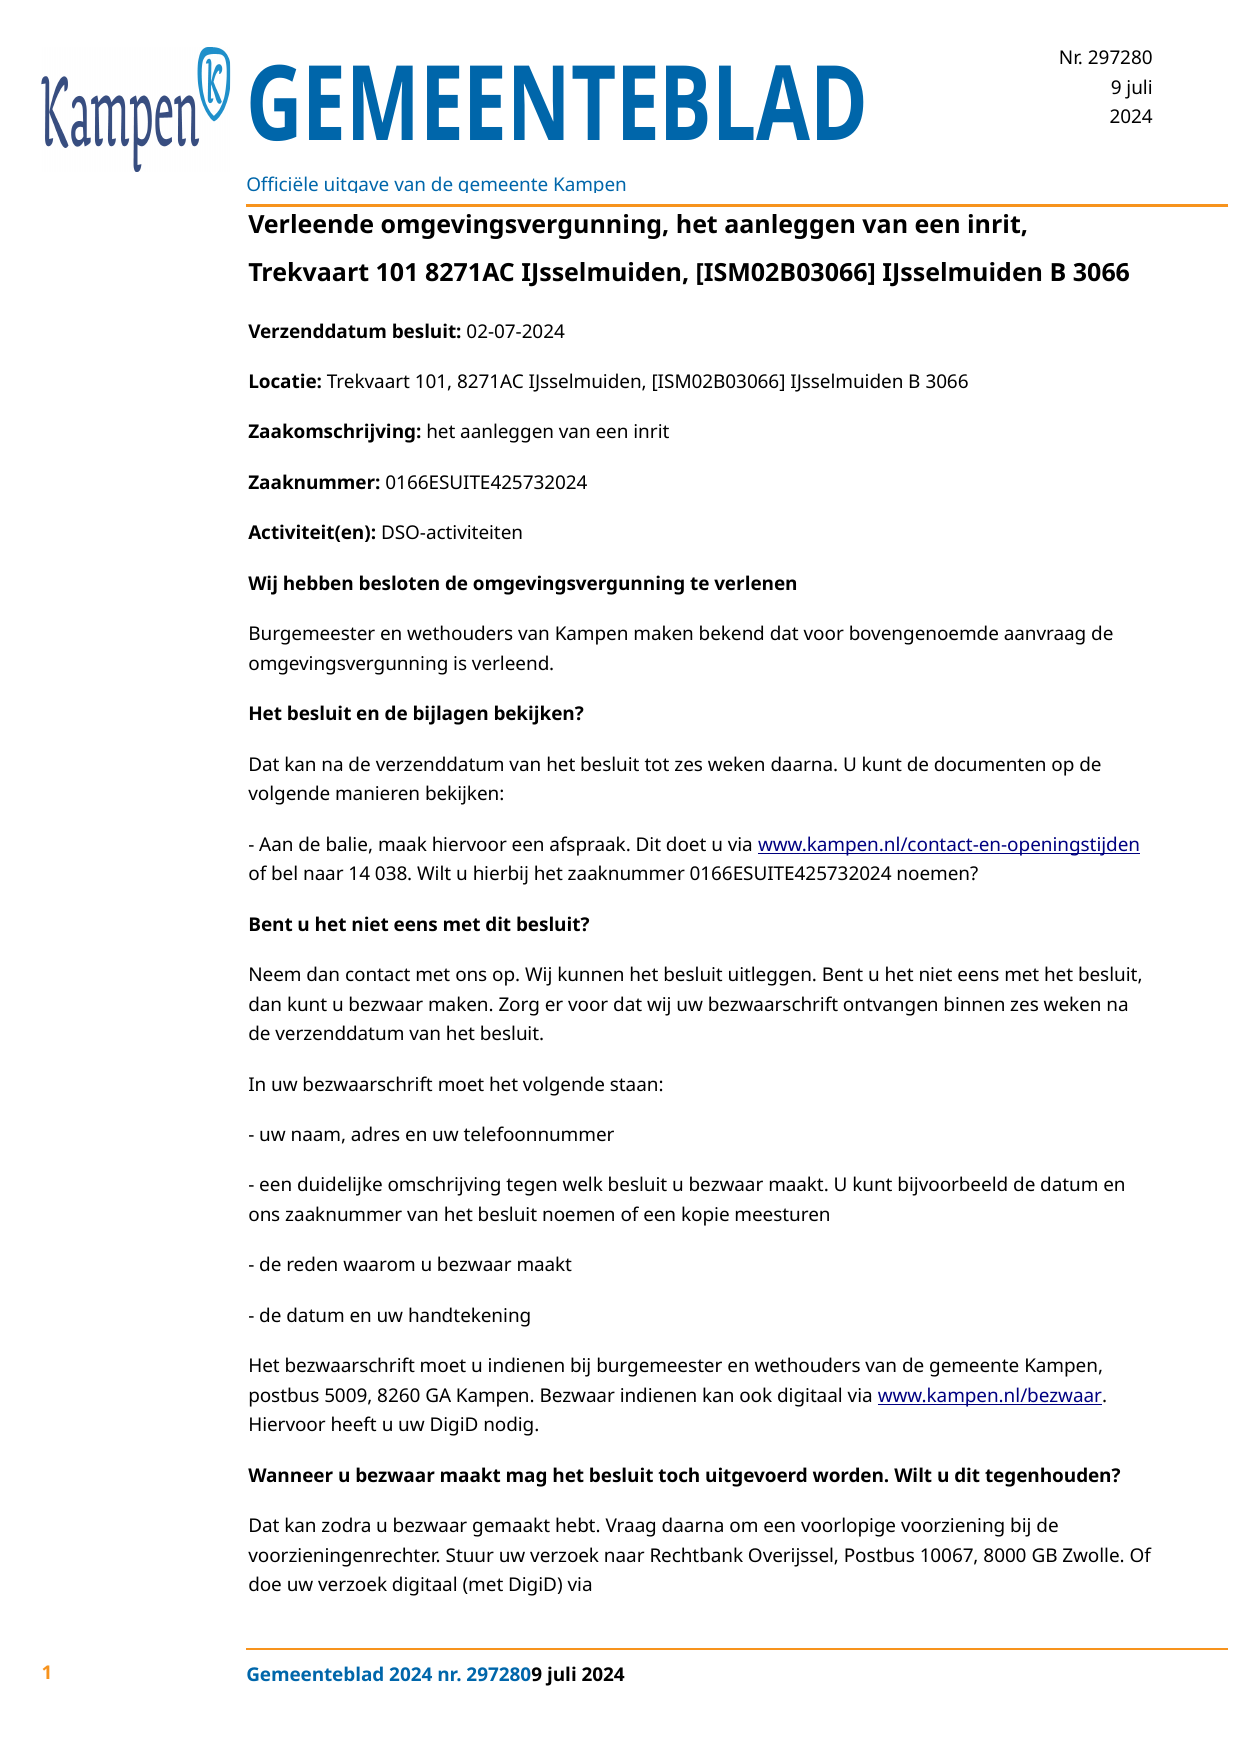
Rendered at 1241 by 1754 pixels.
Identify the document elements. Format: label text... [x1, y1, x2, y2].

text Dat kan zodra u bezwaar gemaakt hebt. Vraag daarna om een voorlopige voorziening bij de voorzieningenrechter. Stuur uw verzoek naar Rechtbank Overijssel, Postbus 10067, 8000 GB Zwolle. Of doe uw verzoek digitaal (met DigiD) via [248, 1512, 1152, 1597]
text - uw naam, adres en uw telefoonnummer [248, 1121, 1152, 1147]
text Zaaknummer: 0166ESUITE425732024 [248, 469, 1152, 495]
text Verzenddatum besluit: 02-07-2024 [248, 318, 1152, 344]
text Verleende omgevingsvergunning, het aanleggen van een inrit, Trekvaart 101 8271AC IJsselmuiden, [ISM02B03066] IJsselmuiden B 3066 [248, 207, 1152, 288]
text Wanneer u bezwaar maakt mag het besluit toch uitgevoerd worden. Wilt u dit tegenhouden? [248, 1462, 1152, 1488]
text Bent u het niet eens met dit besluit? [248, 911, 1152, 937]
text - een duidelijke omschrijving tegen welk besluit u bezwaar maakt. U kunt bijvoorbeeld de datum en ons zaaknummer van het besluit noemen of een kopie meesturen [248, 1172, 1152, 1227]
text - de datum en uw handtekening [248, 1302, 1152, 1328]
text Burgemeester en wethouders van Kampen maken bekend dat voor bovengenoemde aanvraag de omgevingsvergunning is verleend. [248, 620, 1152, 676]
text Het bezwaarschrift moet u indienen bij burgemeester en wethouders van de gemeente Kampen, postbus 5009, 8260 GA Kampen. Bezwaar indienen kan ook digitaal via www.kampen.nl/bezwaar. Hiervoor heeft u uw DigiD nodig. [248, 1352, 1152, 1437]
text In uw bezwaarschrift moet het volgende staan: [248, 1071, 1152, 1097]
text Activiteit(en): DSO-activiteiten [248, 519, 1152, 545]
text Wij hebben besloten de omgevingsvergunning te verlenen [248, 570, 1152, 596]
text Zaakomschrijving: het aanleggen van een inrit [248, 419, 1152, 444]
text - de reden waarom u bezwaar maakt [248, 1252, 1152, 1277]
text - Aan de balie, maak hiervoor een afspraak. Dit doet u via www.kampen.nl/contact-en-openingstijden of bel naar 14 038. Wilt u hierbij het zaaknummer 0166ESUITE425732024 noemen? [248, 831, 1152, 886]
text Neem dan contact met ons op. Wij kunnen het besluit uitleggen. Bent u het niet eens met het besluit, dan kunt u bezwaar maken. Zorg er voor dat wij uw bezwaarschrift ontvangen binnen zes weken na de verzenddatum van het besluit. [248, 961, 1152, 1046]
text Dat kan na de verzenddatum van het besluit tot zes weken daarna. U kunt de documenten op de volgende manieren bekijken: [248, 751, 1152, 806]
picture [41, 47, 231, 172]
text Het besluit en de bijlagen bekijken? [248, 700, 1152, 726]
text Locatie: Trekvaart 101, 8271AC IJsselmuiden, [ISM02B03066] IJsselmuiden B 3066 [248, 368, 1152, 394]
